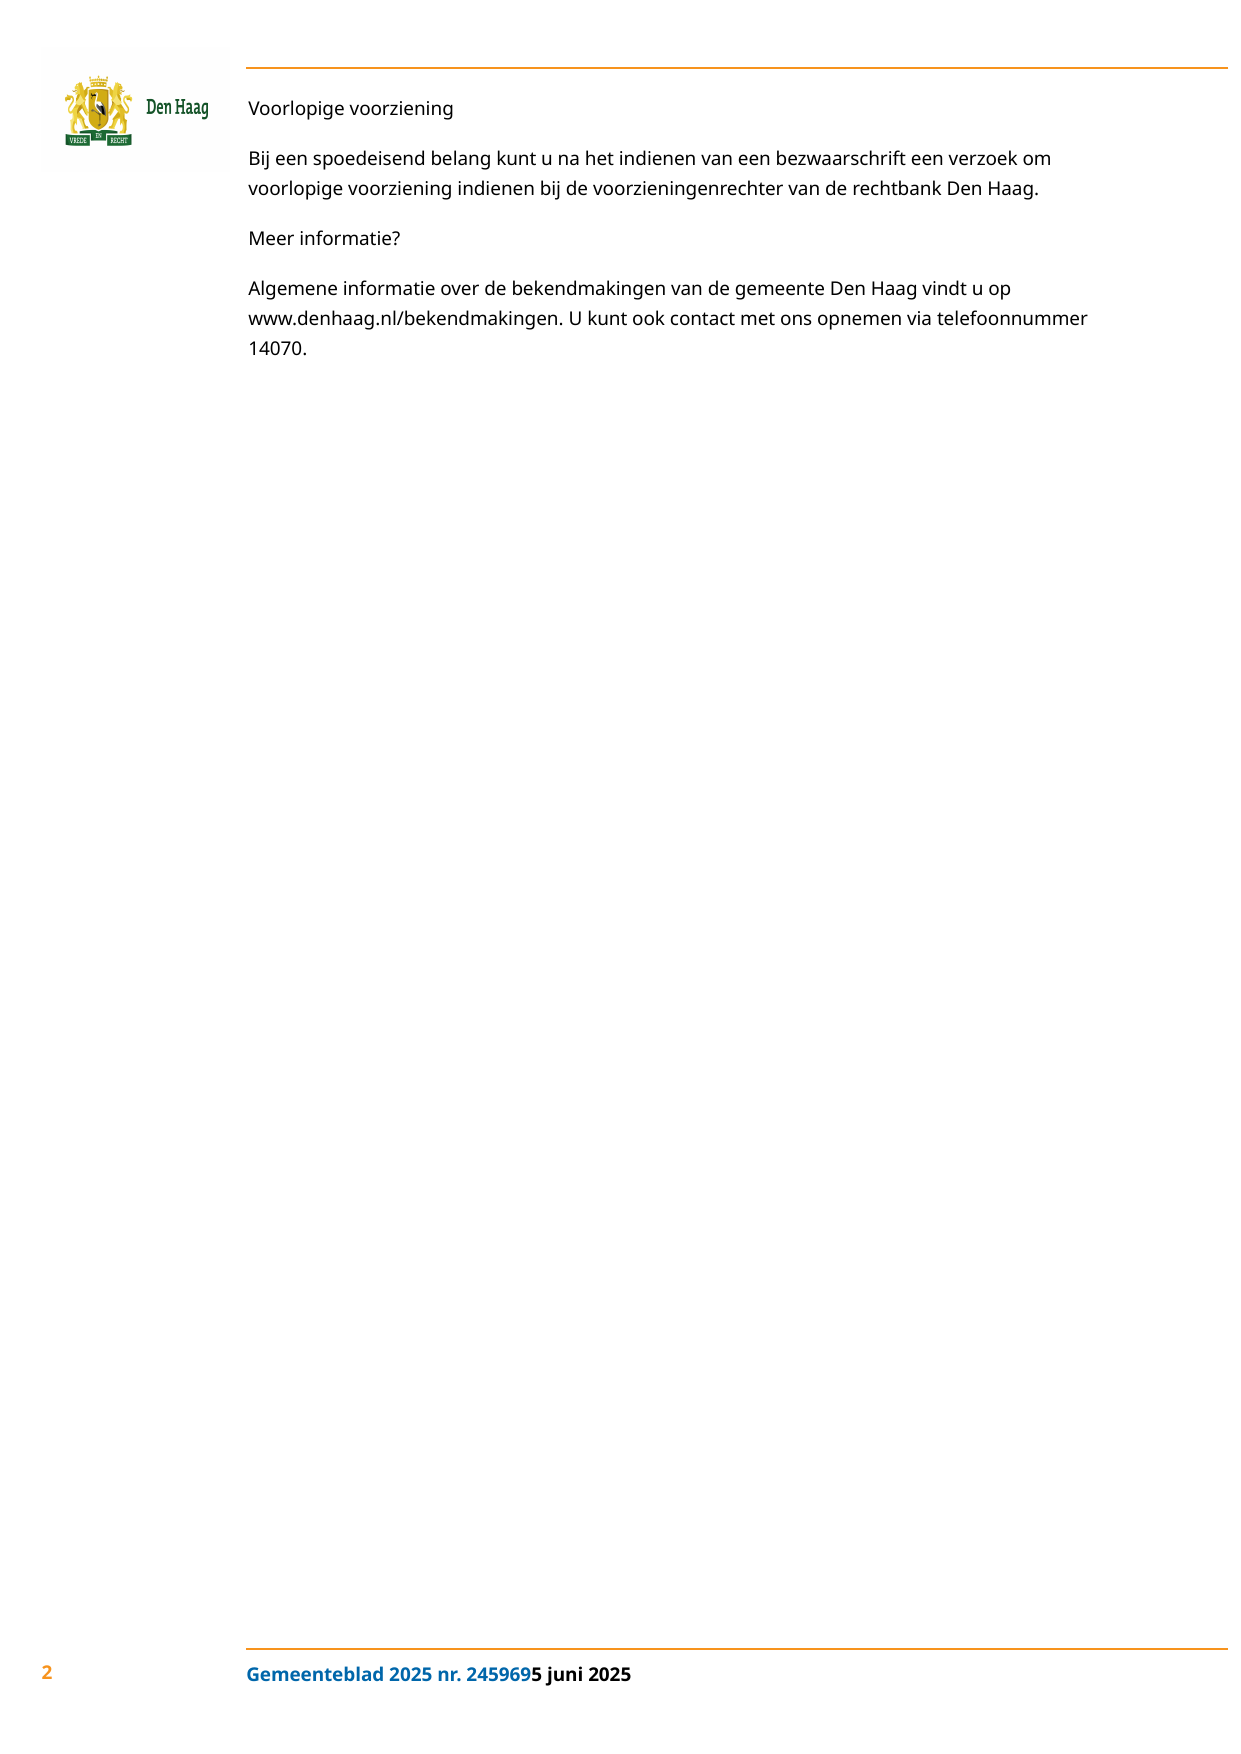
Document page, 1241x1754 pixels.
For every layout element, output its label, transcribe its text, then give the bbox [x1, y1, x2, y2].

text Bij een spoedeisend belang kunt u na het indienen van een bezwaarschrift een verzoek om voorlopige voorziening indienen bij de voorzieningenrechter van de rechtbank Den Haag. [248, 145, 1152, 201]
text Voorlopige voorziening [248, 95, 1152, 121]
text Meer informatie? [248, 225, 1152, 251]
text Algemene informatie over de bekendmakingen van de gemeente Den Haag vindt u op www.denhaag.nl/bekendmakingen. U kunt ook contact met ons opnemen via telefoonnummer 14070. [248, 276, 1152, 361]
picture [41, 47, 231, 172]
